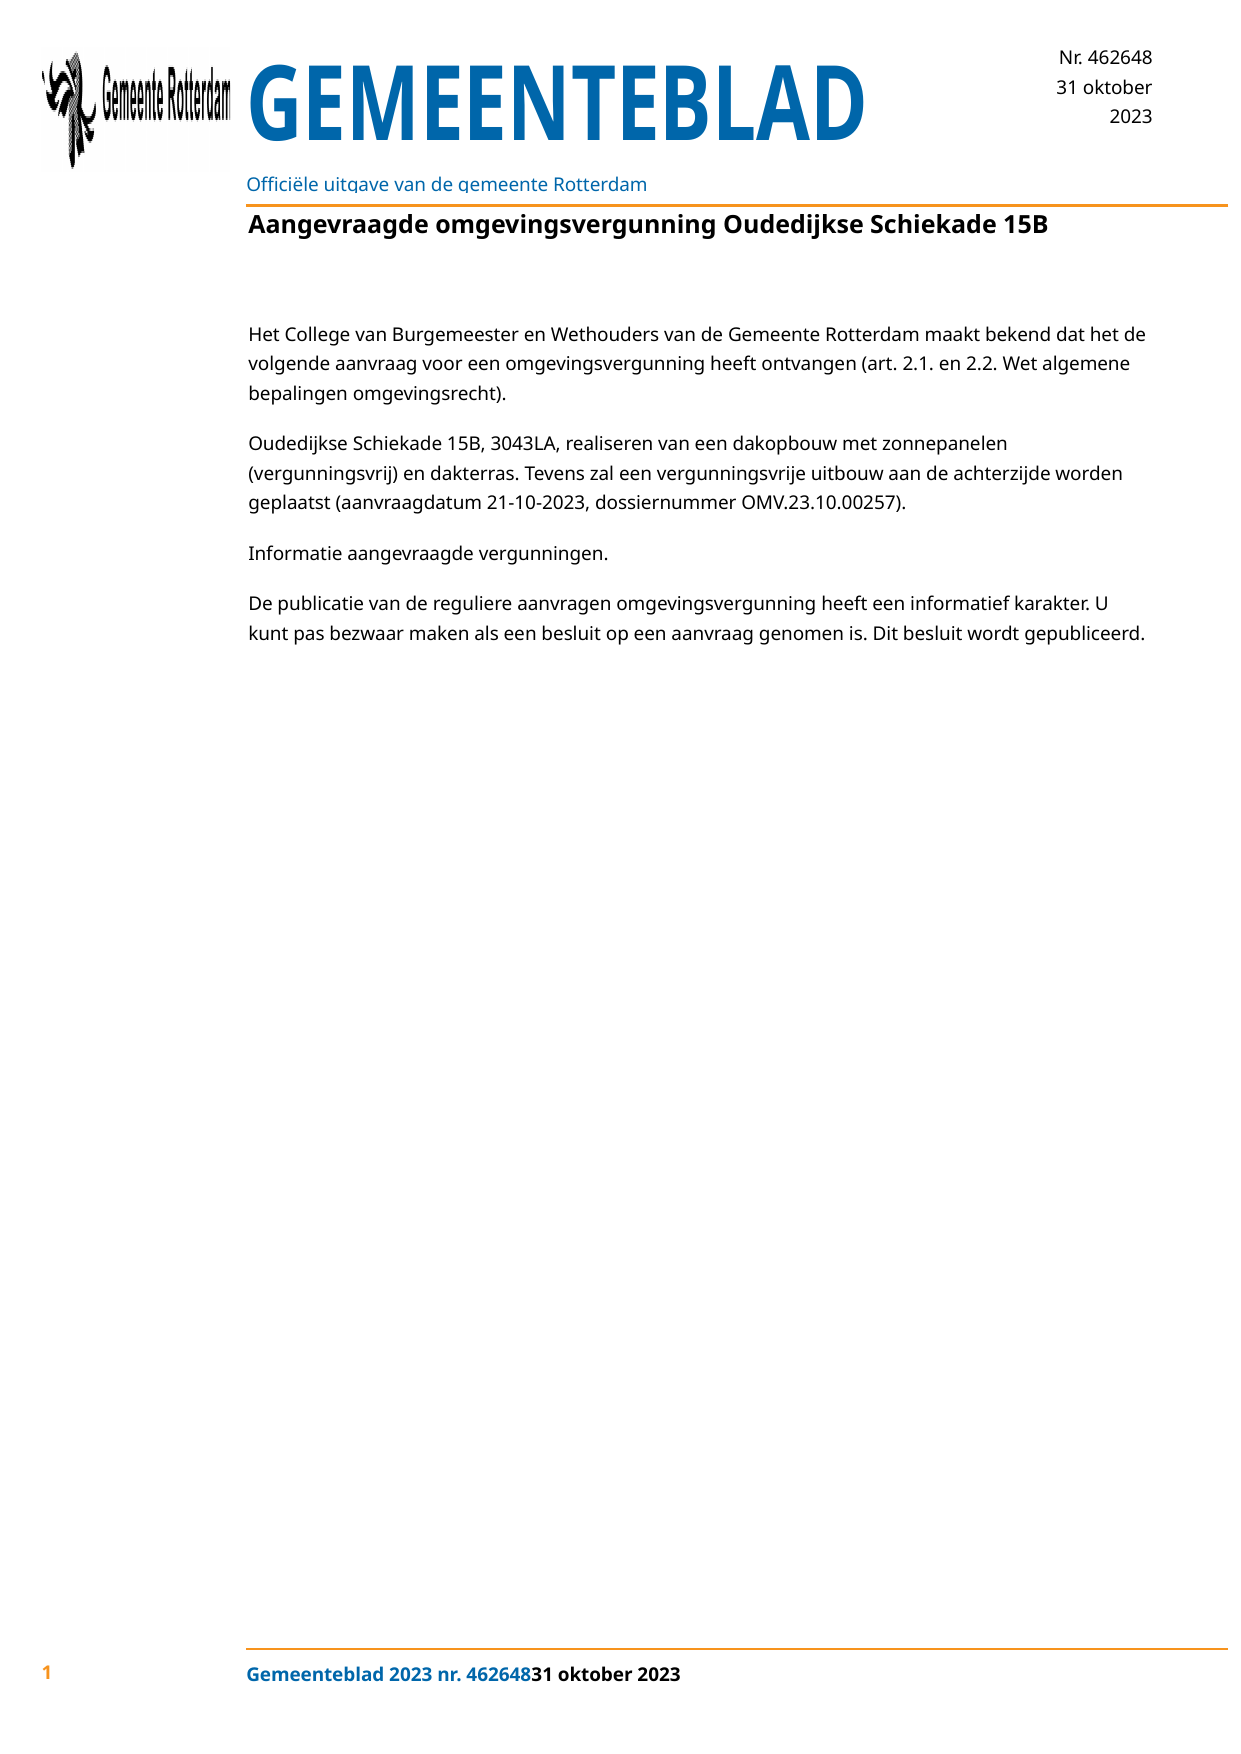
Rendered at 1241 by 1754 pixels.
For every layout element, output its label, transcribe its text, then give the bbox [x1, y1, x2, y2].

text Het College van Burgemeester en Wethouders van de Gemeente Rotterdam maakt bekend dat het de volgende aanvraag voor een omgevingsvergunning heeft ontvangen (art. 2.1. en 2.2. Wet algemene bepalingen omgevingsrecht). [248, 321, 1152, 406]
text Aangevraagde omgevingsvergunning Oudedijkse Schiekade 15B [248, 207, 1152, 241]
picture [41, 47, 231, 172]
text De publicatie van de reguliere aanvragen omgevingsvergunning heeft een informatief karakter. U kunt pas bezwaar maken als een besluit op een aanvraag genomen is. Dit besluit wordt gepubliceerd. [248, 590, 1152, 646]
text Informatie aangevraagde vergunningen. [248, 540, 1152, 566]
text Oudedijkse Schiekade 15B, 3043LA, realiseren van een dakopbouw met zonnepanelen (vergunningsvrij) en dakterras. Tevens zal een vergunningsvrije uitbouw aan de achterzijde worden geplaatst (aanvraagdatum 21-10-2023, dossiernummer OMV.23.10.00257). [248, 430, 1152, 515]
